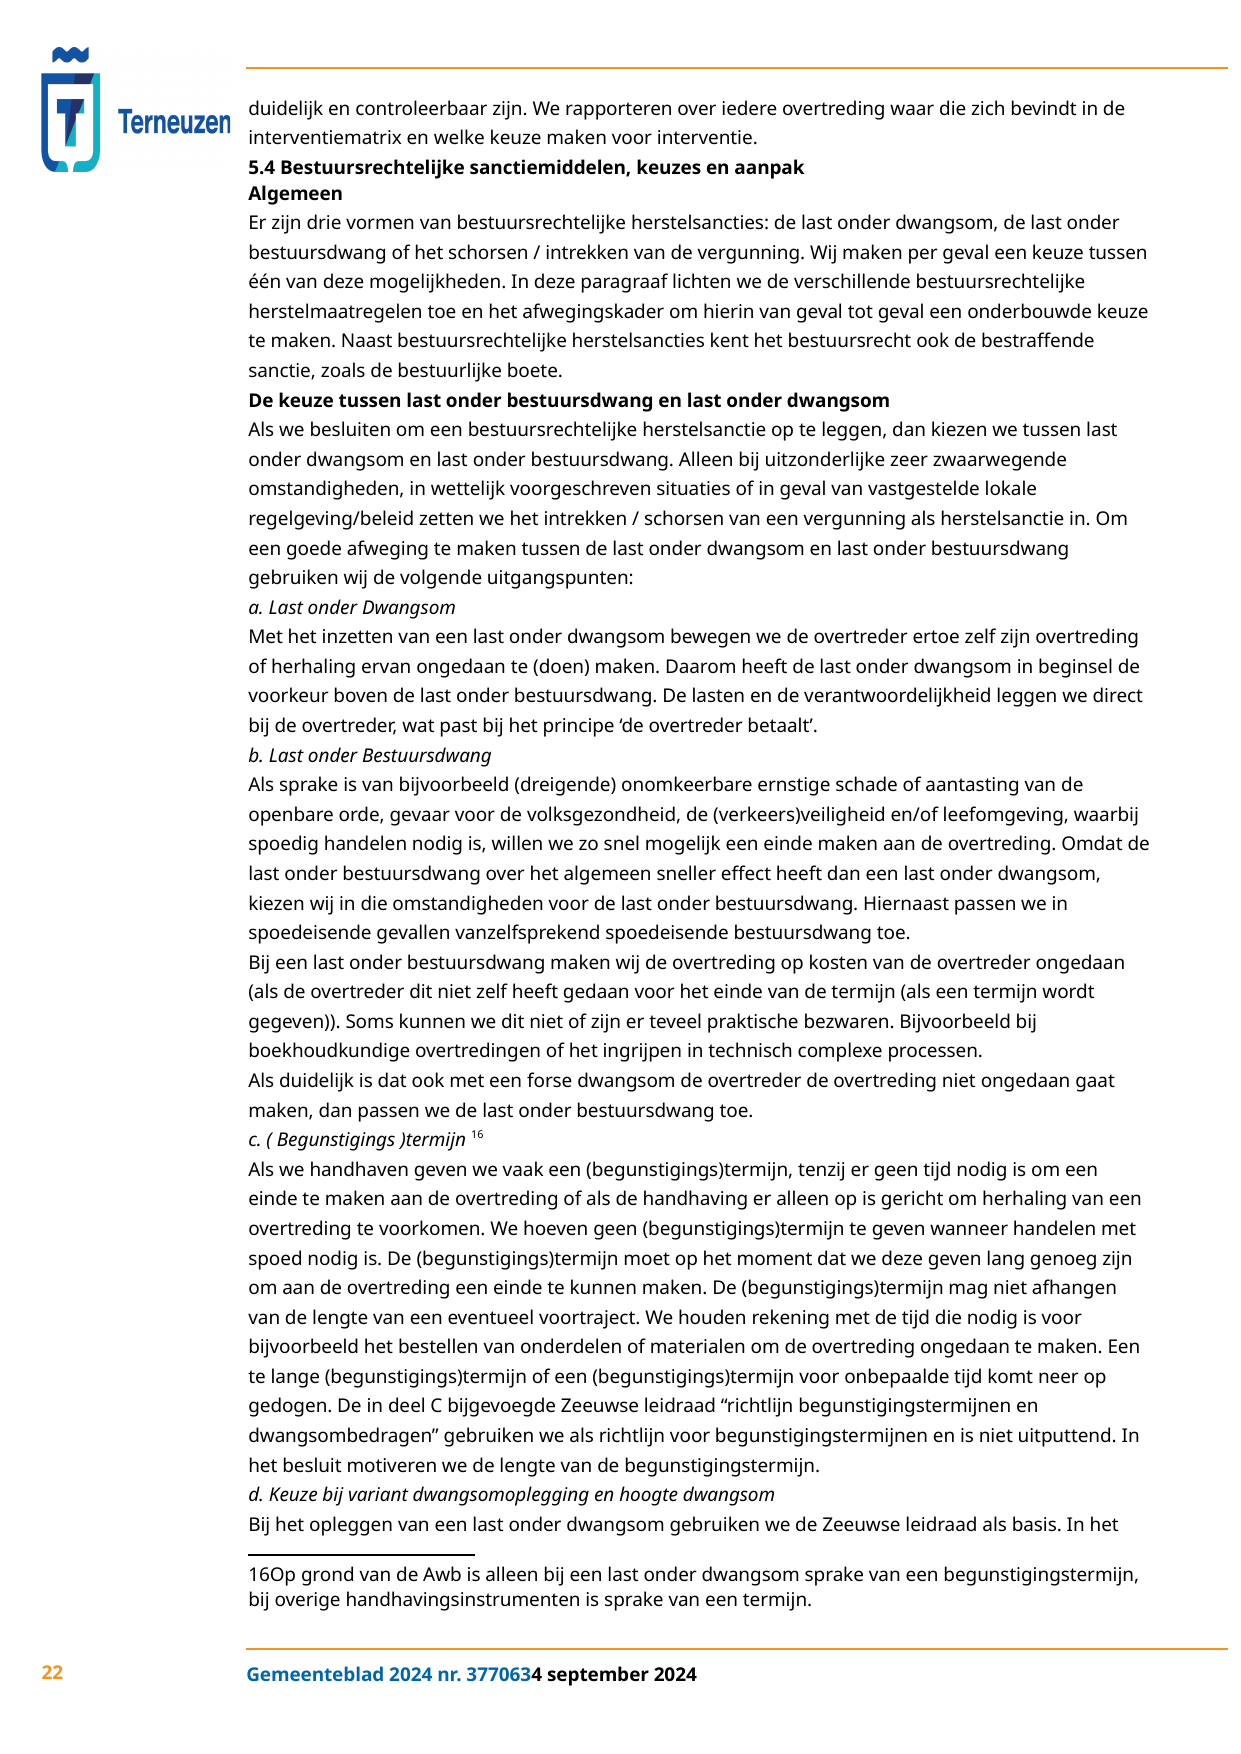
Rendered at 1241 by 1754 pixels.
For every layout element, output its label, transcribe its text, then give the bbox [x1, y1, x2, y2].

text Bij een last onder bestuursdwang maken wij de overtreding op kosten van de overtreder ongedaan (als de overtreder dit niet zelf heeft gedaan voor het einde van de termijn (als een termijn wordt gegeven)). Soms kunnen we dit niet of zijn er teveel praktische bezwaren. Bijvoorbeeld bij boekhoudkundige overtredingen of het ingrijpen in technisch complexe processen. [248, 949, 1152, 1063]
text d. Keuze bij variant dwangsomoplegging en hoogte dwangsom [248, 1481, 1152, 1507]
text duidelijk en controleerbaar zijn. We rapporteren over iedere overtreding waar die zich bevindt in de interventiematrix en welke keuze maken voor interventie. [248, 95, 1152, 150]
text Als we besluiten om een bestuursrechtelijke herstelsanctie op te leggen, dan kiezen we tussen last onder dwangsom en last onder bestuursdwang. Alleen bij uitzonderlijke zeer zwaarwegende omstandigheden, in wettelijk voorgeschreven situaties of in geval van vastgestelde lokale regelgeving/beleid zetten we het intrekken / schorsen van een vergunning als herstelsanctie in. Om een goede afweging te maken tussen de last onder dwangsom en last onder bestuursdwang gebruiken wij de volgende uitgangspunten: [248, 416, 1152, 590]
text a. Last onder Dwangsom [248, 594, 1152, 619]
text Als we handhaven geven we vaak een (begunstigings)termijn, tenzij er geen tijd nodig is om een einde te maken aan de overtreding of als de handhaving er alleen op is gericht om herhaling van een overtreding te voorkomen. We hoeven geen (begunstigings)termijn te geven wanneer handelen met spoed nodig is. De (begunstigings)termijn moet op het moment dat we deze geven lang genoeg zijn om aan de overtreding een einde te kunnen maken. De (begunstigings)termijn mag niet afhangen van de lengte van een eventueel voortraject. We houden rekening met de tijd die nodig is voor bijvoorbeeld het bestellen van onderdelen of materialen om de overtreding ongedaan te maken. Een te lange (begunstigings)termijn of een (begunstigings)termijn voor onbepaalde tijd komt neer op gedogen. De in deel C bijgevoegde Zeeuwse leidraad “richtlijn begunstigingstermijnen en dwangsombedragen” gebruiken we als richtlijn voor begunstigingstermijnen en is niet uitputtend. In het besluit motiveren we de lengte van de begunstigingstermijn. [248, 1156, 1152, 1477]
text De keuze tussen last onder bestuursdwang en last onder dwangsom [248, 387, 1152, 412]
text c. ( Begunstigings )termijn [248, 1126, 1152, 1152]
text Er zijn drie vormen van bestuursrechtelijke herstelsancties: de last onder dwangsom, de last onder bestuursdwang of het schorsen / intrekken van de vergunning. Wij maken per geval een keuze tussen één van deze mogelijkheden. In deze paragraaf lichten we de verschillende bestuursrechtelijke herstelmaatregelen toe en het afwegingskader om hierin van geval tot geval een onderbouwde keuze te maken. Naast bestuursrechtelijke herstelsancties kent het bestuursrecht ook de bestraffende sanctie, zoals de bestuurlijke boete. [248, 209, 1152, 383]
text Algemeen [248, 180, 1152, 205]
text Met het inzetten van een last onder dwangsom bewegen we de overtreder ertoe zelf zijn overtreding of herhaling ervan ongedaan te (doen) maken. Daarom heeft de last onder dwangsom in beginsel de voorkeur boven de last onder bestuursdwang. De lasten en de verantwoordelijkheid leggen we direct bij de overtreder, wat past bij het principe ‘de overtreder betaalt’. [248, 623, 1152, 738]
text Als duidelijk is dat ook met een forse dwangsom de overtreder de overtreding niet ongedaan gaat maken, dan passen we de last onder bestuursdwang toe. [248, 1067, 1152, 1122]
text Op grond van de Awb is alleen bij een last onder dwangsom sprake van een begunstigingstermijn, bij overige handhavingsinstrumenten is sprake van een termijn. [248, 1561, 1152, 1612]
text b. Last onder Bestuursdwang [248, 742, 1152, 767]
text Bij het opleggen van een last onder dwangsom gebruiken we de Zeeuwse leidraad als basis. In het [248, 1511, 1152, 1537]
text 5.4 Bestuursrechtelijke sanctiemiddelen, keuzes en aanpak [248, 154, 1152, 180]
picture [41, 47, 231, 172]
text Als sprake is van bijvoorbeeld (dreigende) onomkeerbare ernstige schade of aantasting van de openbare orde, gevaar voor de volksgezondheid, de (verkeers)veiligheid en/of leefomgeving, waarbij spoedig handelen nodig is, willen we zo snel mogelijk een einde maken aan de overtreding. Omdat de last onder bestuursdwang over het algemeen sneller effect heeft dan een last onder dwangsom, kiezen wij in die omstandigheden voor de last onder bestuursdwang. Hiernaast passen we in spoedeisende gevallen vanzelfsprekend spoedeisende bestuursdwang toe. [248, 771, 1152, 945]
